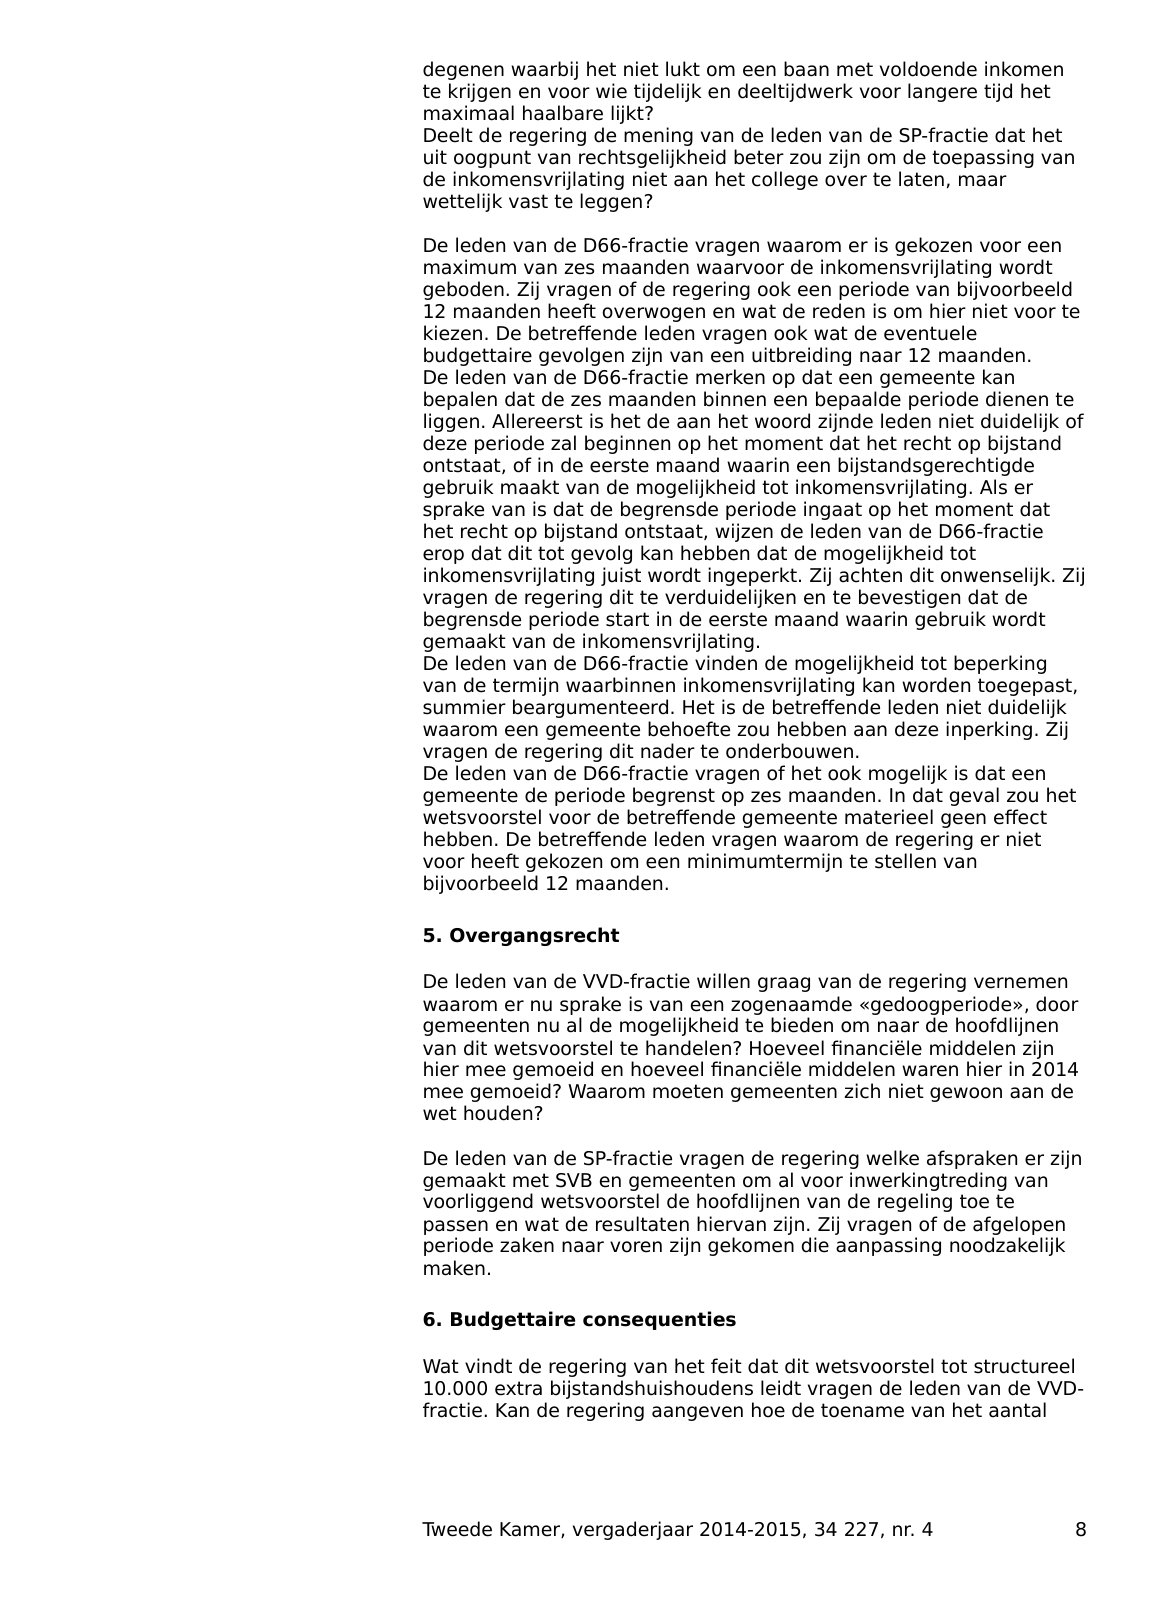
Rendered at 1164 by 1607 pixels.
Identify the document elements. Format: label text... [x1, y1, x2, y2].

subtitle 6. Budgettaire consequenties [422, 1309, 1087, 1331]
text De leden van de SP-fractie vragen de regering welke afspraken er zijn gemaakt met SVB en gemeenten om al voor inwerkingtreding van voorliggend wetsvoorstel de hoofdlijnen van de regeling toe te passen en wat de resultaten hiervan zijn. Zij vragen of de afgelopen periode zaken naar voren zijn gekomen die aanpassing noodzakelijk maken. [422, 1147, 1087, 1279]
text degenen waarbij het niet lukt om een baan met voldoende inkomen te krijgen en voor wie tijdelijk en deeltijdwerk voor langere tijd het maximaal haalbare lijkt? [422, 59, 1087, 125]
text De leden van de D66-fractie merken op dat een gemeente kan bepalen dat de zes maanden binnen een bepaalde periode dienen te liggen. Allereerst is het de aan het woord zijnde leden niet duidelijk of deze periode zal beginnen op het moment dat het recht op bijstand ontstaat, of in de eerste maand waarin een bijstandsgerechtigde gebruik maakt van de mogelijkheid tot inkomensvrijlating. Als er sprake van is dat de begrensde periode ingaat op het moment dat het recht op bijstand ontstaat, wijzen de leden van de D66-fractie erop dat dit tot gevolg kan hebben dat de mogelijkheid tot inkomensvrijlating juist wordt ingeperkt. Zij achten dit onwenselijk. Zij vragen de regering dit te verduidelijken en te bevestigen dat de begrensde periode start in de eerste maand waarin gebruik wordt gemaakt van de inkomensvrijlating. [422, 367, 1087, 653]
text De leden van de D66-fractie vragen waarom er is gekozen voor een maximum van zes maanden waarvoor de inkomensvrijlating wordt geboden. Zij vragen of de regering ook een periode van bijvoorbeeld 12 maanden heeft overwogen en wat de reden is om hier niet voor te kiezen. De betreffende leden vragen ook wat de eventuele budgettaire gevolgen zijn van een uitbreiding naar 12 maanden. [422, 235, 1087, 367]
text Wat vindt de regering van het feit dat dit wetsvoorstel tot structureel 10.000 extra bijstandshuishoudens leidt vragen de leden van de VVD-fractie. Kan de regering aangeven hoe de toename van het aantal [422, 1356, 1087, 1422]
text Deelt de regering de mening van de leden van de SP-fractie dat het uit oogpunt van rechtsgelijkheid beter zou zijn om de toepassing van de inkomensvrijlating niet aan het college over te laten, maar wettelijk vast te leggen? [422, 125, 1087, 213]
text De leden van de D66-fractie vinden de mogelijkheid tot beperking van de termijn waarbinnen inkomensvrijlating kan worden toegepast, summier beargumenteerd. Het is de betreffende leden niet duidelijk waarom een gemeente behoefte zou hebben aan deze inperking. Zij vragen de regering dit nader te onderbouwen. [422, 653, 1087, 763]
text De leden van de D66-fractie vragen of het ook mogelijk is dat een gemeente de periode begrenst op zes maanden. In dat geval zou het wetsvoorstel voor de betreffende gemeente materieel geen effect hebben. De betreffende leden vragen waarom de regering er niet voor heeft gekozen om een minimumtermijn te stellen van bijvoorbeeld 12 maanden. [422, 763, 1087, 894]
subtitle 5. Overgangsrecht [422, 924, 1087, 946]
text De leden van de VVD-fractie willen graag van de regering vernemen waarom er nu sprake is van een zogenaamde «gedoogperiode», door gemeenten nu al de mogelijkheid te bieden om naar de hoofdlijnen van dit wetsvoorstel te handelen? Hoeveel financiële middelen zijn hier mee gemoeid en hoeveel financiële middelen waren hier in 2014 mee gemoeid? Waarom moeten gemeenten zich niet gewoon aan de wet houden? [422, 971, 1087, 1125]
